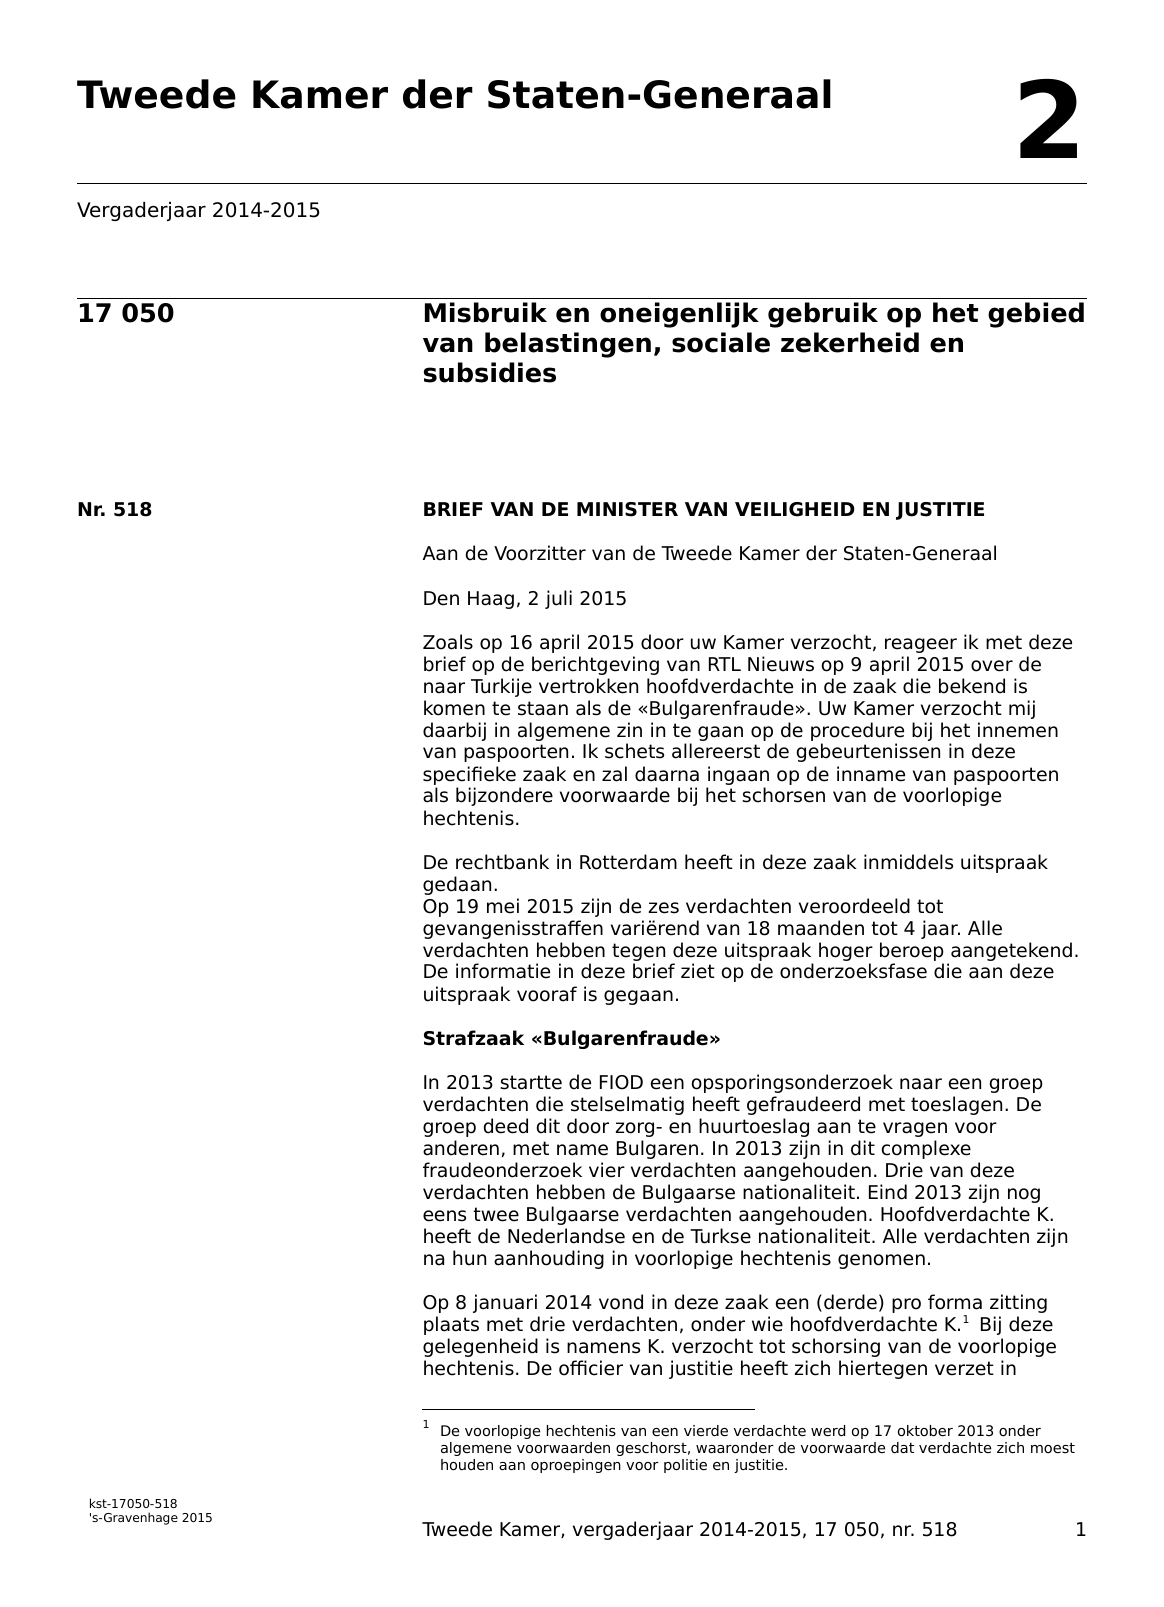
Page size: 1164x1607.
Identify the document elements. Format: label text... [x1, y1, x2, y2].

text De voorlopige hechtenis van een vierde verdachte werd op 17 oktober 2013 onder algemene voorwaarden geschorst, waaronder de voorwaarde dat verdachte zich moest houden aan oproepingen voor politie en justitie. [422, 1418, 1087, 1474]
text kst-17050-518 [88, 1497, 323, 1511]
text Op 8 januari 2014 vond in deze zaak een (derde) pro forma zitting plaats met drie verdachten, onder wie hoofdverdachte K. Bij deze gelegenheid is namens K. verzocht tot schorsing van de voorlopige hechtenis. De officier van justitie heeft zich hiertegen verzet in [422, 1292, 1087, 1380]
text In 2013 startte de FIOD een opsporingsonderzoek naar een groep verdachten die stelselmatig heeft gefraudeerd met toeslagen. De groep deed dit door zorg- en huurtoeslag aan te vragen voor anderen, met name Bulgaren. In 2013 zijn in dit complexe fraudeonderzoek vier verdachten aangehouden. Drie van deze verdachten hebben de Bulgaarse nationaliteit. Eind 2013 zijn nog eens twee Bulgaarse verdachten aangehouden. Hoofdverdachte K. heeft de Nederlandse en de Turkse nationaliteit. Alle verdachten zijn na hun aanhouding in voorlopige hechtenis genomen. [422, 1072, 1087, 1269]
subtitle Nr. 518 BRIEF VAN DE MINISTER VAN VEILIGHEID EN JUSTITIE [77, 499, 1087, 521]
subtitle 17 050 Misbruik en oneigenlijk gebruik op het gebied van belastingen, sociale zekerheid en subsidies [77, 299, 1087, 388]
text Zoals op 16 april 2015 door uw Kamer verzocht, reageer ik met deze brief op de berichtgeving van RTL Nieuws op 9 april 2015 over de naar Turkije vertrokken hoofdverdachte in de zaak die bekend is komen te staan als de «Bulgarenfraude». Uw Kamer verzocht mij daarbij in algemene zin in te gaan op de procedure bij het innemen van paspoorten. Ik schets allereerst de gebeurtenissen in deze specifieke zaak en zal daarna ingaan op de inname van paspoorten als bijzondere voorwaarde bij het schorsen van de voorlopige hechtenis. [422, 632, 1087, 829]
text De rechtbank in Rotterdam heeft in deze zaak inmiddels uitspraak gedaan. [422, 852, 1087, 896]
table_header 2 [886, 59, 1087, 183]
text 's-Gravenhage 2015 [88, 1511, 323, 1525]
table_cell Vergaderjaar 2014-2015 [77, 184, 1087, 298]
subtitle Strafzaak «Bulgarenfraude» [422, 1028, 1087, 1049]
table_header Tweede Kamer der Staten-Generaal [77, 59, 886, 183]
text Aan de Voorzitter van de Tweede Kamer der Staten-Generaal [422, 543, 1087, 565]
text Den Haag, 2 juli 2015 [422, 587, 1087, 609]
text Op 19 mei 2015 zijn de zes verdachten veroordeeld tot gevangenisstraffen variërend van 18 maanden tot 4 jaar. Alle verdachten hebben tegen deze uitspraak hoger beroep aangetekend. De informatie in deze brief ziet op de onderzoeksfase die aan deze uitspraak vooraf is gegaan. [422, 896, 1087, 1005]
